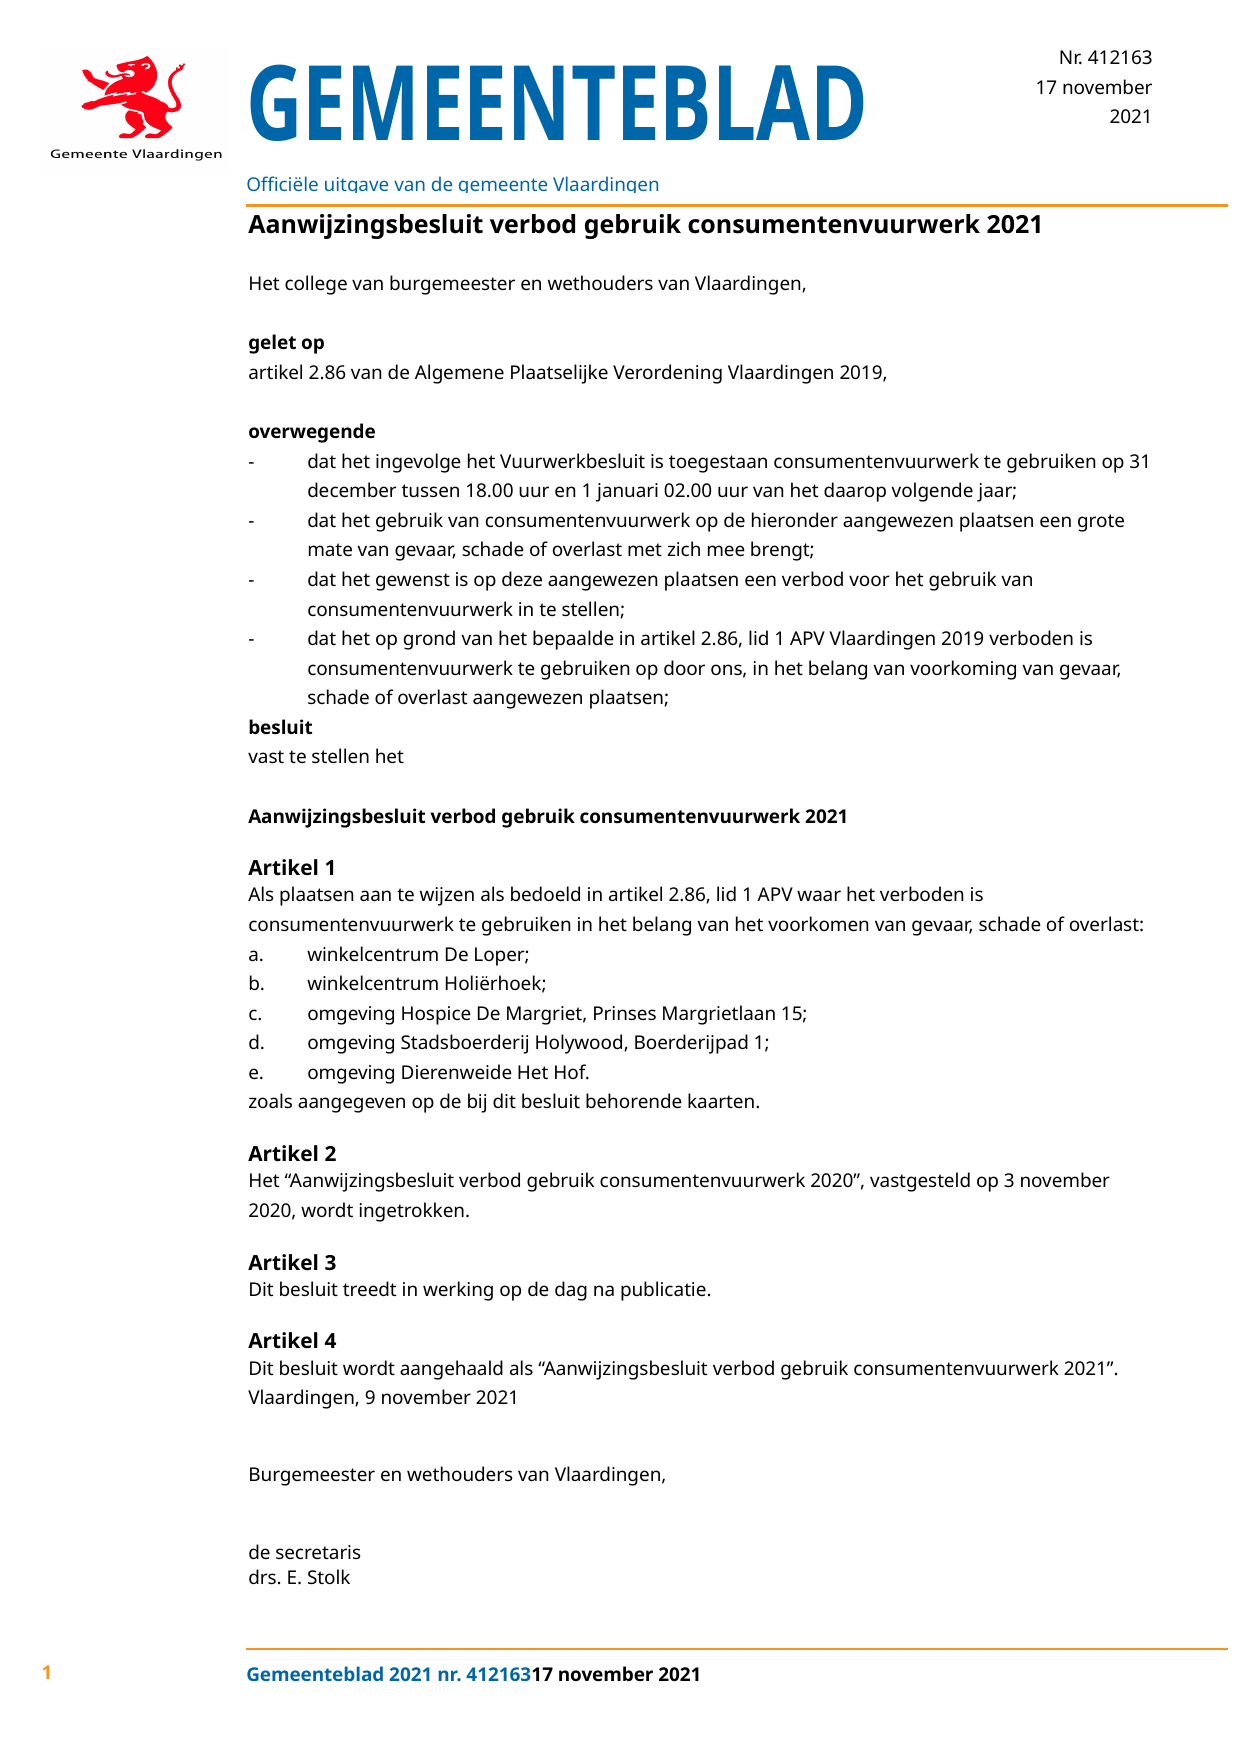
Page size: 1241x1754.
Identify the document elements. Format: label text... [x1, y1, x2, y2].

list omgeving Dierenweide Het Hof. [248, 1059, 1152, 1085]
list winkelcentrum Holiërhoek; [248, 970, 1152, 996]
list dat het ingevolge het Vuurwerkbesluit is toegestaan consumentenvuurwerk te gebruiken op 31 december tussen 18.00 uur en 1 januari 02.00 uur van het daarop volgende jaar; [248, 448, 1152, 503]
text Het college van burgemeester en wethouders van Vlaardingen, [248, 270, 1152, 296]
list dat het gebruik van consumentenvuurwerk op de hieronder aangewezen plaatsen een grote mate van gevaar, schade of overlast met zich mee brengt; [248, 507, 1152, 562]
list dat het gewenst is op deze aangewezen plaatsen een verbod voor het gebruik van consumentenvuurwerk in te stellen; [248, 566, 1152, 621]
text overwegende [248, 418, 1152, 444]
text Dit besluit treedt in werking op de dag na publicatie. [248, 1276, 1152, 1302]
text gelet op [248, 329, 1152, 355]
text Burgemeester en wethouders van Vlaardingen, [248, 1462, 1152, 1487]
text besluit [248, 714, 1152, 740]
text Als plaatsen aan te wijzen als bedoeld in artikel 2.86, lid 1 APV waar het verboden is consumentenvuurwerk te gebruiken in het belang van het voorkomen van gevaar, schade of overlast: [248, 882, 1152, 937]
text zoals aangegeven op de bij dit besluit behorende kaarten. [248, 1089, 1152, 1114]
picture [41, 47, 231, 172]
text vast te stellen het [248, 744, 1152, 769]
list omgeving Hospice De Margriet, Prinses Margrietlaan 15; [248, 1000, 1152, 1026]
text artikel 2.86 van de Algemene Plaatselijke Verordening Vlaardingen 2019, [248, 359, 1152, 385]
list omgeving Stadsboerderij Holywood, Boerderijpad 1; [248, 1029, 1152, 1055]
text de secretaris [248, 1539, 1152, 1564]
list dat het op grond van het bepaalde in artikel 2.86, lid 1 APV Vlaardingen 2019 verboden is consumentenvuurwerk te gebruiken op door ons, in het belang van voorkoming van gevaar, schade of overlast aangewezen plaatsen; [248, 625, 1152, 710]
text Artikel 4 [248, 1326, 1152, 1355]
text Vlaardingen, 9 november 2021 [248, 1384, 1152, 1410]
text drs. E. Stolk [248, 1564, 1152, 1590]
text Het “Aanwijzingsbesluit verbod gebruik consumentenvuurwerk 2020”, vastgesteld op 3 november 2020, wordt ingetrokken. [248, 1168, 1152, 1223]
list winkelcentrum De Loper; [248, 941, 1152, 967]
text Dit besluit wordt aangehaald als “Aanwijzingsbesluit verbod gebruik consumentenvuurwerk 2021”. [248, 1355, 1152, 1381]
text Artikel 2 [248, 1139, 1152, 1168]
text Aanwijzingsbesluit verbod gebruik consumentenvuurwerk 2021 [248, 207, 1152, 241]
text Artikel 3 [248, 1248, 1152, 1276]
text Artikel 1 [248, 853, 1152, 882]
text Aanwijzingsbesluit verbod gebruik consumentenvuurwerk 2021 [248, 803, 1152, 828]
